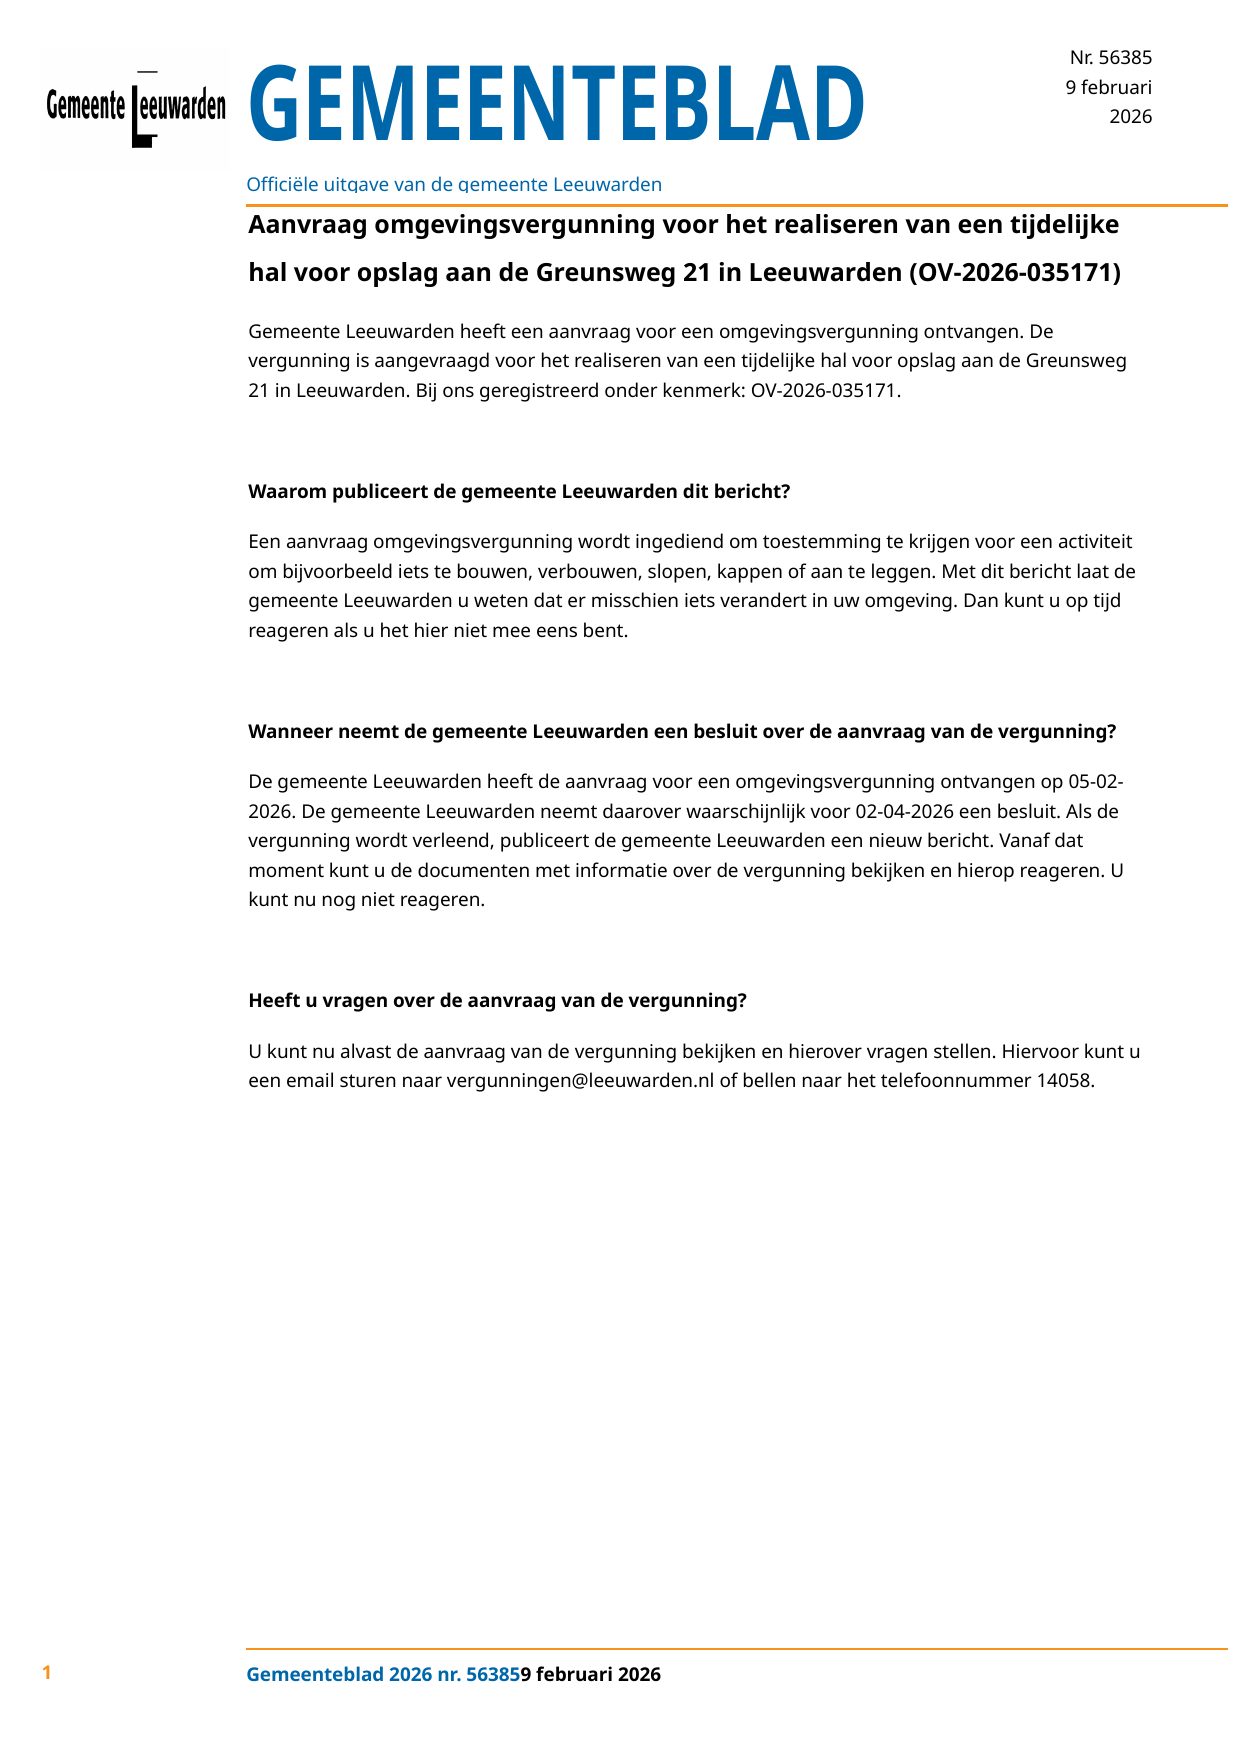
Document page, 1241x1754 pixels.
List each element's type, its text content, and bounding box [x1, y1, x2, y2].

text Wanneer neemt de gemeente Leeuwarden een besluit over de aanvraag van de vergunning? [248, 718, 1152, 744]
text De gemeente Leeuwarden heeft de aanvraag voor een omgevingsvergunning ontvangen op 05-02-2026. De gemeente Leeuwarden neemt daarover waarschijnlijk voor 02-04-2026 een besluit. Als de vergunning wordt verleend, publiceert de gemeente Leeuwarden een nieuw bericht. Vanaf dat moment kunt u de documenten met informatie over de vergunning bekijken en hierop reageren. U kunt nu nog niet reageren. [248, 768, 1152, 912]
text Aanvraag omgevingsvergunning voor het realiseren van een tijdelijke hal voor opslag aan de Greunsweg 21 in Leeuwarden (OV-2026-035171) [248, 207, 1152, 288]
text Heeft u vragen over de aanvraag van de vergunning? [248, 987, 1152, 1013]
text Waarom publiceert de gemeente Leeuwarden dit bericht? [248, 478, 1152, 504]
text Gemeente Leeuwarden heeft een aanvraag voor een omgevingsvergunning ontvangen. De vergunning is aangevraagd voor het realiseren van een tijdelijke hal voor opslag aan de Greunsweg 21 in Leeuwarden. Bij ons geregistreerd onder kenmerk: OV-2026-035171. [248, 318, 1152, 403]
picture [41, 47, 231, 172]
text U kunt nu alvast de aanvraag van de vergunning bekijken en hierover vragen stellen. Hiervoor kunt u een email sturen naar vergunningen@leeuwarden.nl of bellen naar het telefoonnummer 14058. [248, 1038, 1152, 1093]
text Een aanvraag omgevingsvergunning wordt ingediend om toestemming te krijgen voor een activiteit om bijvoorbeeld iets te bouwen, verbouwen, slopen, kappen of aan te leggen. Met dit bericht laat de gemeente Leeuwarden u weten dat er misschien iets verandert in uw omgeving. Dan kunt u op tijd reageren als u het hier niet mee eens bent. [248, 528, 1152, 643]
